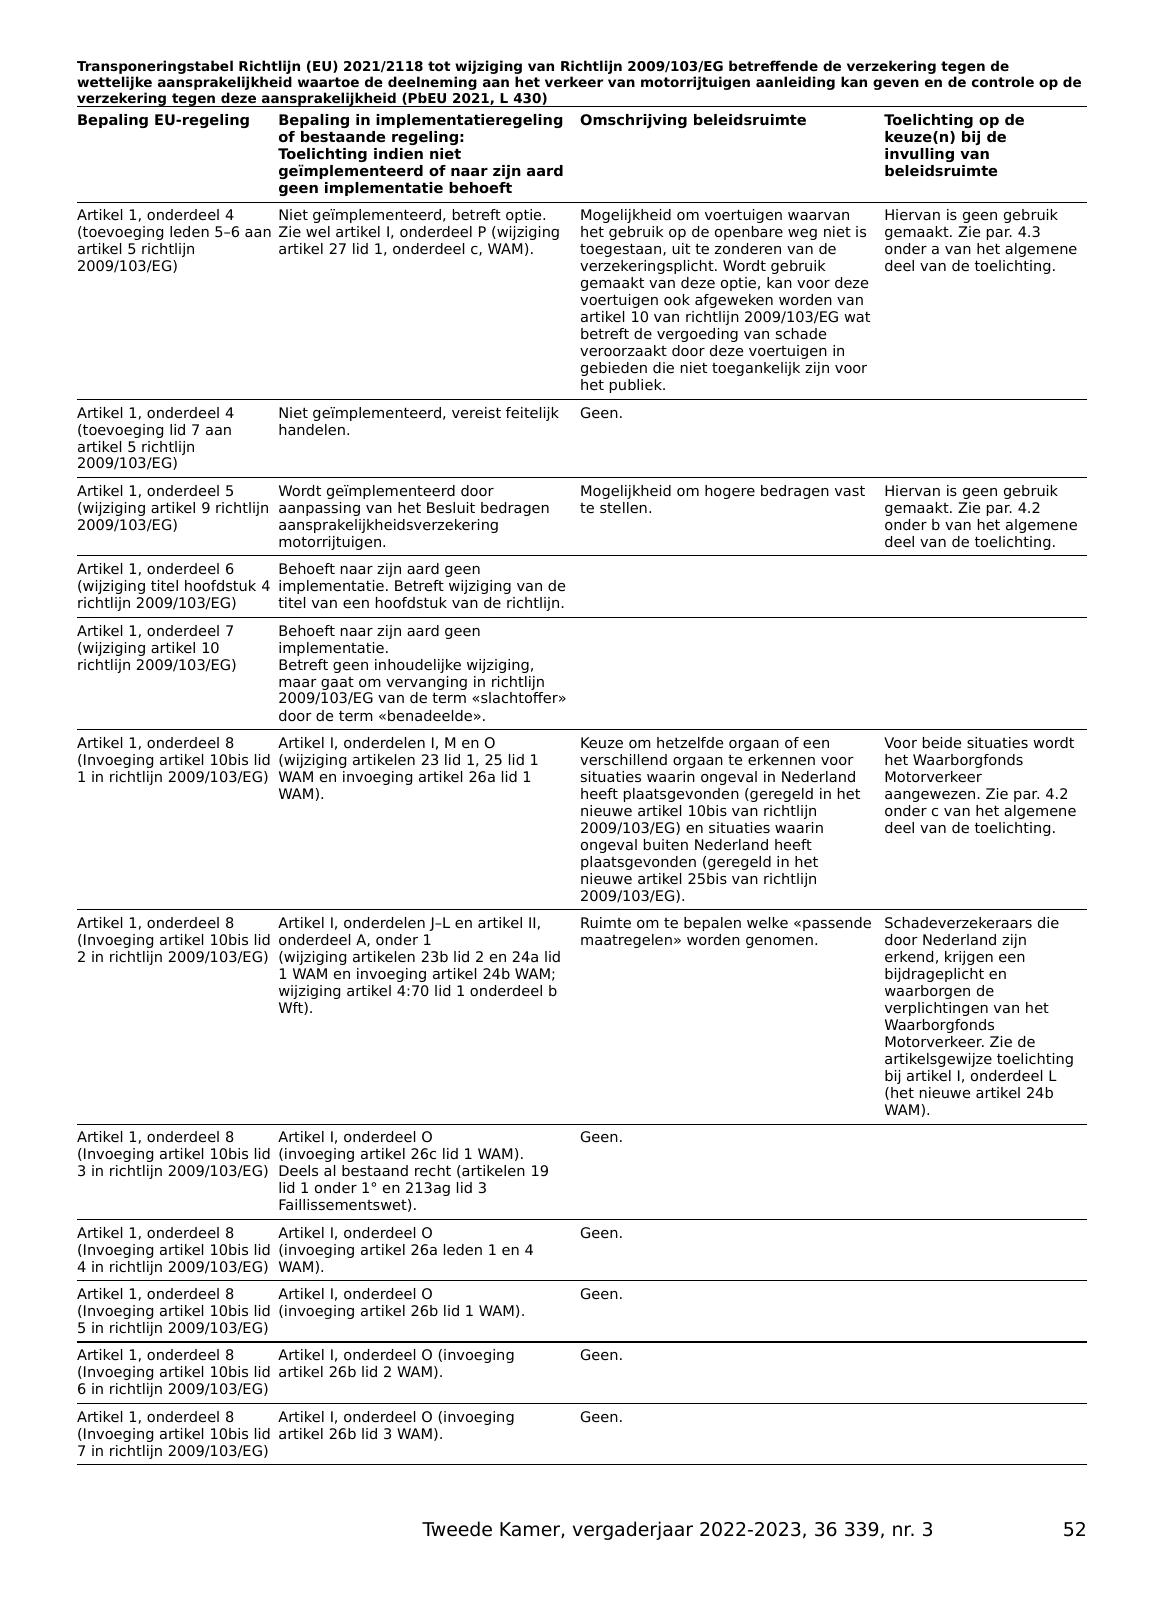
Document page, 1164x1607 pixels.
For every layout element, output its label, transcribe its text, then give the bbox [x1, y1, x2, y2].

table_cell [878, 1220, 1087, 1280]
table_cell Behoeft naar zijn aard geen implementatie. Betreft geen inhoudelijke wijziging, maar gaat om vervanging in richtlijn 2009/103/EG van de term «slachtoffer» door de term «benadeelde». [272, 618, 574, 729]
table_cell Artikel I, onderdeel O (invoeging artikel 26b lid 3 WAM). [272, 1404, 574, 1464]
table_cell Artikel 1, onderdeel 8 (Invoeging artikel 10bis lid 2 in richtlijn 2009/103/EG) [77, 910, 272, 1123]
table_cell [878, 556, 1087, 617]
table_cell Geen. [574, 400, 878, 477]
table_cell Schadeverzekeraars die door Nederland zijn erkend, krijgen een bijdrageplicht en waarborgen de verplichtingen van het Waarborgfonds Motorverkeer. Zie de artikelsgewijze toelichting bij artikel I, onderdeel L (het nieuwe artikel 24b WAM). [878, 910, 1087, 1123]
table_cell Artikel 1, onderdeel 4 (toevoeging leden 5–6 aan artikel 5 richtlijn 2009/103/EG) [77, 203, 272, 399]
table_cell [878, 1404, 1087, 1464]
table_cell Artikel 1, onderdeel 8 (Invoeging artikel 10bis lid 1 in richtlijn 2009/103/EG) [77, 730, 272, 909]
table_cell Geen. [574, 1125, 878, 1219]
table_cell Voor beide situaties wordt het Waarborgfonds Motorverkeer aangewezen. Zie par. 4.2 onder c van het algemene deel van de toelichting. [878, 730, 1087, 909]
table_cell Geen. [574, 1404, 878, 1464]
table_cell Artikel 1, onderdeel 8 (Invoeging artikel 10bis lid 7 in richtlijn 2009/103/EG) [77, 1404, 272, 1464]
table_cell [878, 1343, 1087, 1403]
table_cell Artikel I, onderdeel O (invoeging artikel 26c lid 1 WAM). Deels al bestaand recht (artikelen 19 lid 1 onder 1° en 213ag lid 3 Faillissementswet). [272, 1125, 574, 1219]
table_cell Artikel I, onderdeel O (invoeging artikel 26b lid 2 WAM). [272, 1343, 574, 1403]
table_cell Toelichting op de keuze(n) bij de invulling van beleidsruimte [878, 107, 1087, 202]
table_cell Artikel 1, onderdeel 6 (wijziging titel hoofdstuk 4 richtlijn 2009/103/EG) [77, 556, 272, 617]
table_cell Hiervan is geen gebruik gemaakt. Zie par. 4.3 onder a van het algemene deel van de toelichting. [878, 203, 1087, 399]
table_cell Bepaling in implementatieregeling of bestaande regeling: Toelichting indien niet geïmplementeerd of naar zijn aard geen implementatie behoeft [272, 107, 574, 202]
table_cell Behoeft naar zijn aard geen implementatie. Betreft wijziging van de titel van een hoofdstuk van de richtlijn. [272, 556, 574, 617]
table_cell Artikel 1, onderdeel 8 (Invoeging artikel 10bis lid 3 in richtlijn 2009/103/EG) [77, 1125, 272, 1219]
table_cell [878, 1281, 1087, 1341]
table_cell Geen. [574, 1343, 878, 1403]
table_cell Artikel 1, onderdeel 7 (wijziging artikel 10 richtlijn 2009/103/EG) [77, 618, 272, 729]
table_cell [878, 1125, 1087, 1219]
table_cell [878, 400, 1087, 477]
table_cell Mogelijkheid om voertuigen waarvan het gebruik op de openbare weg niet is toegestaan, uit te zonderen van de verzekeringsplicht. Wordt gebruik gemaakt van deze optie, kan voor deze voertuigen ook afgeweken worden van artikel 10 van richtlijn 2009/103/EG wat betreft de vergoeding van schade veroorzaakt door deze voertuigen in gebieden die niet toegankelijk zijn voor het publiek. [574, 203, 878, 399]
table_cell Bepaling EU-regeling [77, 107, 272, 202]
table_cell Niet geïmplementeerd, betreft optie. Zie wel artikel I, onderdeel P (wijziging artikel 27 lid 1, onderdeel c, WAM). [272, 203, 574, 399]
table_cell Artikel I, onderdelen I, M en O (wijziging artikelen 23 lid 1, 25 lid 1 WAM en invoeging artikel 26a lid 1 WAM). [272, 730, 574, 909]
table_cell Ruimte om te bepalen welke «passende maatregelen» worden genomen. [574, 910, 878, 1123]
table_cell Keuze om hetzelfde orgaan of een verschillend orgaan te erkennen voor situaties waarin ongeval in Nederland heeft plaatsgevonden (geregeld in het nieuwe artikel 10bis van richtlijn 2009/103/EG) en situaties waarin ongeval buiten Nederland heeft plaatsgevonden (geregeld in het nieuwe artikel 25bis van richtlijn 2009/103/EG). [574, 730, 878, 909]
table_cell Artikel I, onderdeel O (invoeging artikel 26b lid 1 WAM). [272, 1281, 574, 1341]
table_cell Geen. [574, 1220, 878, 1280]
table_cell [574, 556, 878, 617]
table_cell Wordt geïmplementeerd door aanpassing van het Besluit bedragen aansprakelijkheidsverzekering motorrijtuigen. [272, 478, 574, 555]
table_cell Artikel I, onderdelen J–L en artikel II, onderdeel A, onder 1 (wijziging artikelen 23b lid 2 en 24a lid 1 WAM en invoeging artikel 24b WAM; wijziging artikel 4:70 lid 1 onderdeel b Wft). [272, 910, 574, 1123]
table_cell [878, 618, 1087, 729]
table_cell [574, 618, 878, 729]
table_cell Niet geïmplementeerd, vereist feitelijk handelen. [272, 400, 574, 477]
table_cell Artikel 1, onderdeel 8 (Invoeging artikel 10bis lid 6 in richtlijn 2009/103/EG) [77, 1343, 272, 1403]
table_cell Geen. [574, 1281, 878, 1341]
table_cell Mogelijkheid om hogere bedragen vast te stellen. [574, 478, 878, 555]
table_cell Artikel I, onderdeel O (invoeging artikel 26a leden 1 en 4 WAM). [272, 1220, 574, 1280]
table_cell Artikel 1, onderdeel 4 (toevoeging lid 7 aan artikel 5 richtlijn 2009/103/EG) [77, 400, 272, 477]
table_cell Artikel 1, onderdeel 8 (Invoeging artikel 10bis lid 5 in richtlijn 2009/103/EG) [77, 1281, 272, 1341]
table_cell Hiervan is geen gebruik gemaakt. Zie par. 4.2 onder b van het algemene deel van de toelichting. [878, 478, 1087, 555]
table_cell Artikel 1, onderdeel 8 (Invoeging artikel 10bis lid 4 in richtlijn 2009/103/EG) [77, 1220, 272, 1280]
table_cell Artikel 1, onderdeel 5 (wijziging artikel 9 richtlijn 2009/103/EG) [77, 478, 272, 555]
table_header Transponeringstabel Richtlijn (EU) 2021/2118 tot wijziging van Richtlijn 2009/103/EG betreffende de verzekering tegen de wettelijke aansprakelijkheid waartoe de deelneming aan het verkeer van motorrijtuigen aanleiding kan geven en de controle op de verzekering tegen deze aansprakelijkheid (PbEU 2021, L 430) [77, 59, 1087, 106]
table_cell Omschrijving beleidsruimte [574, 107, 878, 202]
